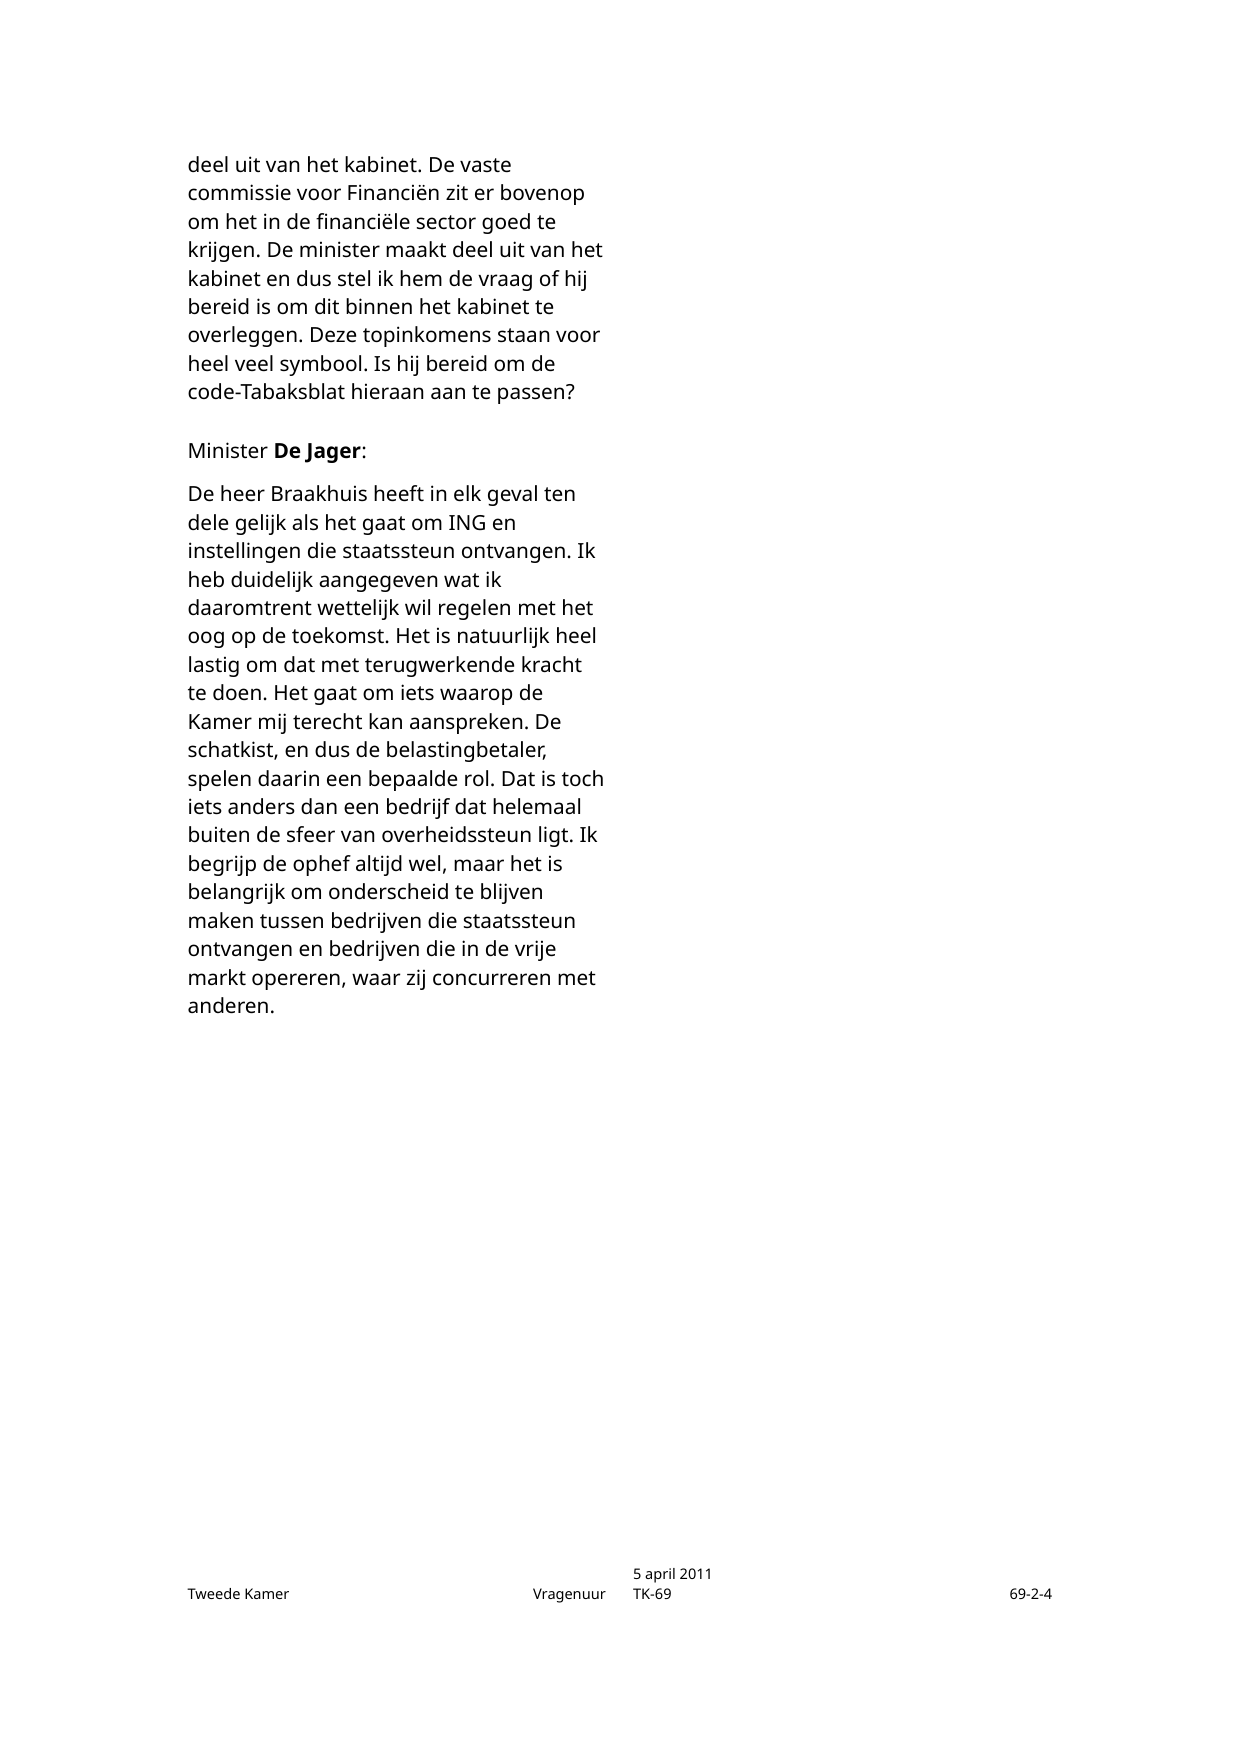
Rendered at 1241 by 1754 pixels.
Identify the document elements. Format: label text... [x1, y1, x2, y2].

text deel uit van het kabinet. De vaste commissie voor Financiën zit er bovenop om het in de financiële sector goed te krijgen. De minister maakt deel uit van het kabinet en dus stel ik hem de vraag of hij bereid is om dit binnen het kabinet te overleggen. Deze topinkomens staan voor heel veel symbool. Is hij bereid om de code-Tabaksblat hieraan aan te passen? [187, 150, 605, 406]
text Minister De Jager: [187, 436, 605, 464]
text De heer Braakhuis heeft in elk geval ten dele gelijk als het gaat om ING en instellingen die staatssteun ontvangen. Ik heb duidelijk aangegeven wat ik daaromtrent wettelijk wil regelen met het oog op de toekomst. Het is natuurlijk heel lastig om dat met terugwerkende kracht te doen. Het gaat om iets waarop de Kamer mij terecht kan aanspreken. De schatkist, en dus de belastingbetaler, spelen daarin een bepaalde rol. Dat is toch iets anders dan een bedrijf dat helemaal buiten de sfeer van overheidssteun ligt. Ik begrijp de ophef altijd wel, maar het is belangrijk om onderscheid te blijven maken tussen bedrijven die staatssteun ontvangen en bedrijven die in de vrije markt opereren, waar zij concurreren met anderen. [187, 479, 605, 1020]
